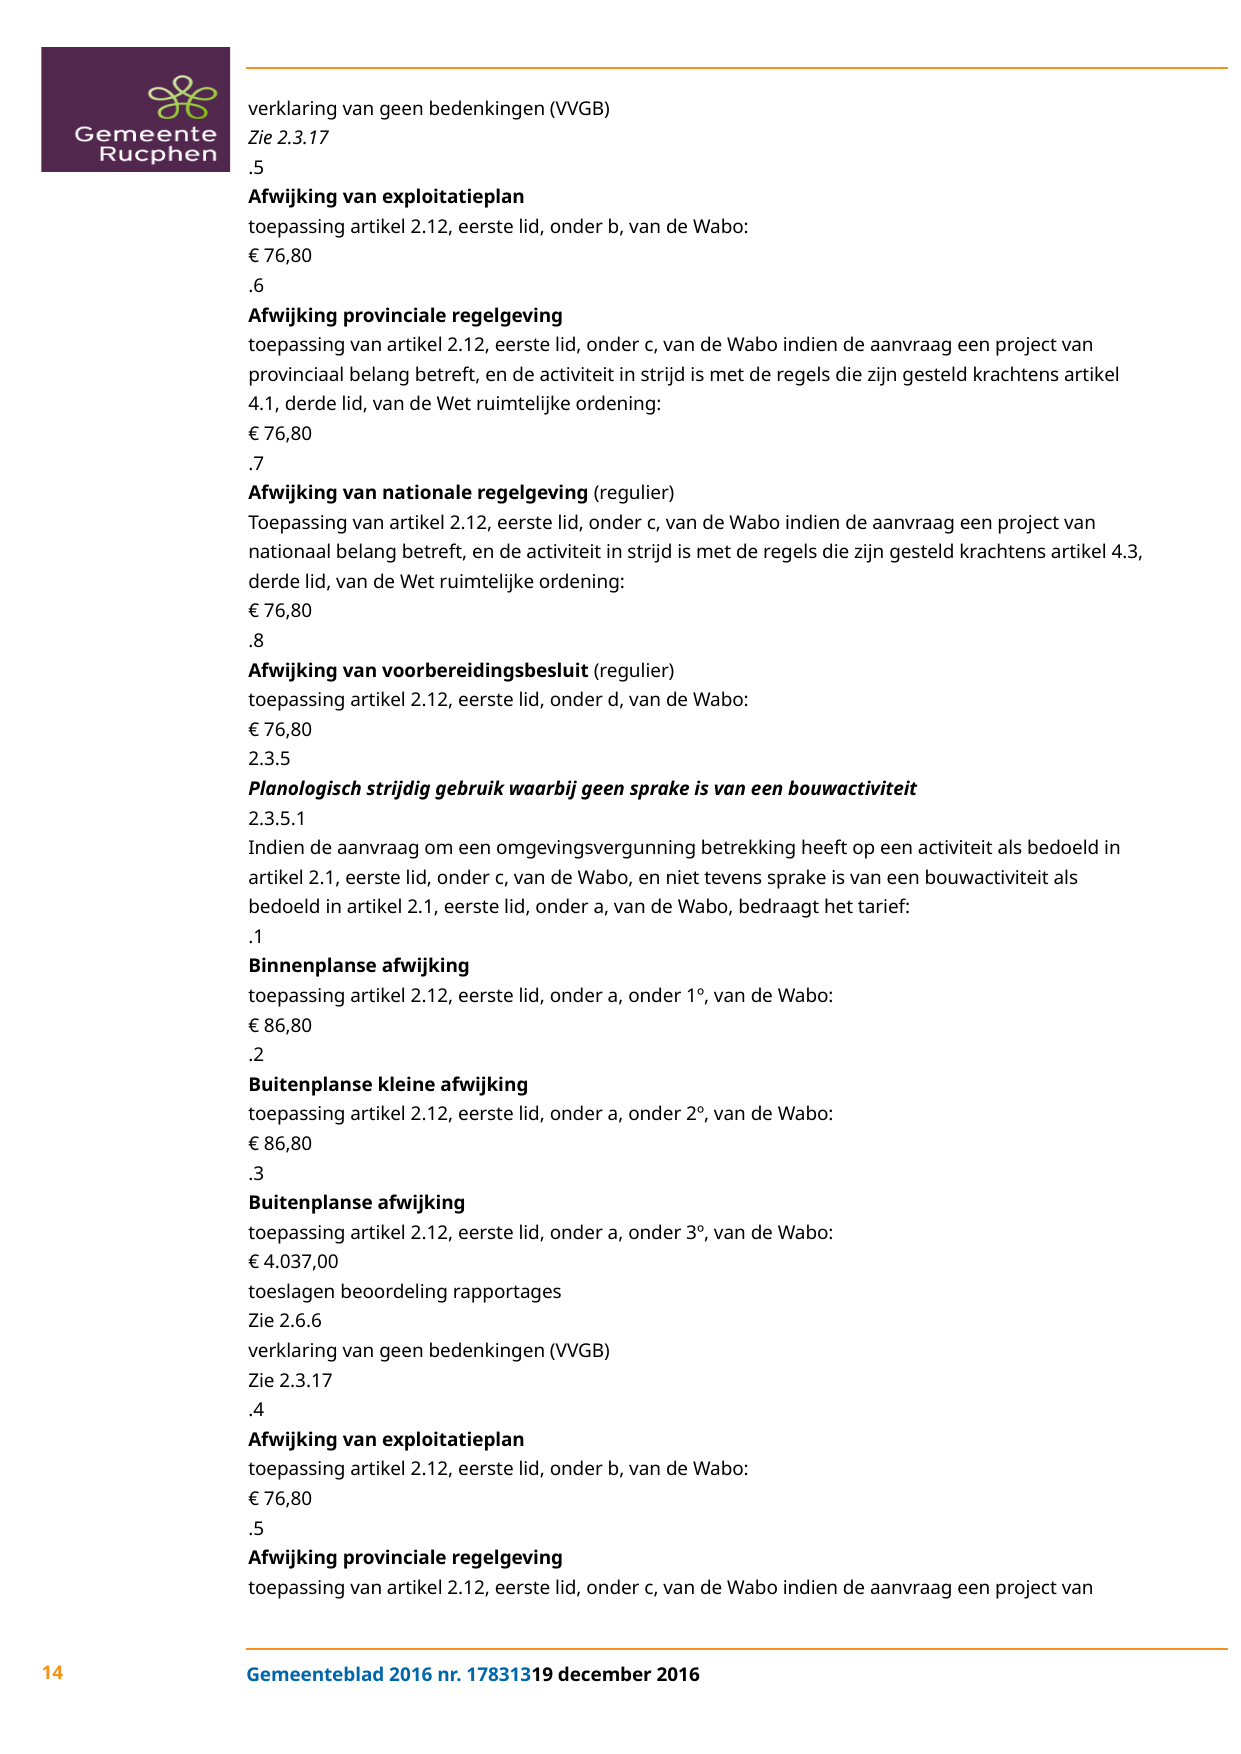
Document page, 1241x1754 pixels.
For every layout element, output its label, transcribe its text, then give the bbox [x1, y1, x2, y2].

text € 86,80 [248, 1012, 1152, 1038]
text toepassing artikel 2.12, eerste lid, onder b, van de Wabo: [248, 213, 1152, 239]
text toepassing van artikel 2.12, eerste lid, onder c, van de Wabo indien de aanvraag een project van provinciaal belang betreft, en de activiteit in strijd is met de regels die zijn gesteld krachtens artikel 4.1, derde lid, van de Wet ruimtelijke ordening: [248, 331, 1152, 416]
text Zie 2.3.17 [248, 124, 1152, 150]
text .8 [248, 627, 1152, 653]
text Afwijking van nationale regelgeving (regulier) [248, 479, 1152, 505]
text Planologisch strijdig gebruik waarbij geen sprake is van een bouwactiviteit [248, 775, 1152, 801]
text € 76,80 [248, 243, 1152, 268]
text toepassing van artikel 2.12, eerste lid, onder c, van de Wabo indien de aanvraag een project van [248, 1574, 1152, 1600]
text Buitenplanse afwijking [248, 1189, 1152, 1215]
text verklaring van geen bedenkingen (VVGB) [248, 95, 1152, 121]
text Toepassing van artikel 2.12, eerste lid, onder c, van de Wabo indien de aanvraag een project van nationaal belang betreft, en de activiteit in strijd is met de regels die zijn gesteld krachtens artikel 4.3, derde lid, van de Wet ruimtelijke ordening: [248, 509, 1152, 594]
text toepassing artikel 2.12, eerste lid, onder b, van de Wabo: [248, 1456, 1152, 1481]
text Afwijking van exploitatieplan [248, 183, 1152, 209]
text Binnenplanse afwijking [248, 953, 1152, 978]
text Zie 2.6.6 [248, 1308, 1152, 1333]
text .4 [248, 1396, 1152, 1422]
text € 4.037,00 [248, 1248, 1152, 1274]
text Indien de aanvraag om een omgevingsvergunning betrekking heeft op een activiteit als bedoeld in artikel 2.1, eerste lid, onder c, van de Wabo, en niet tevens sprake is van een bouwactiviteit als bedoeld in artikel 2.1, eerste lid, onder a, van de Wabo, bedraagt het tarief: [248, 834, 1152, 919]
text verklaring van geen bedenkingen (VVGB) [248, 1337, 1152, 1363]
text 2.3.5.1 [248, 805, 1152, 831]
text toeslagen beoordeling rapportages [248, 1278, 1152, 1304]
text toepassing artikel 2.12, eerste lid, onder d, van de Wabo: [248, 686, 1152, 712]
text Afwijking provinciale regelgeving [248, 1544, 1152, 1570]
text € 76,80 [248, 420, 1152, 446]
text € 76,80 [248, 598, 1152, 623]
text € 76,80 [248, 716, 1152, 742]
text .5 [248, 1515, 1152, 1541]
text .1 [248, 923, 1152, 949]
text Afwijking van exploitatieplan [248, 1426, 1152, 1452]
text € 76,80 [248, 1485, 1152, 1511]
text toepassing artikel 2.12, eerste lid, onder a, onder 1º, van de Wabo: [248, 982, 1152, 1008]
picture [41, 47, 231, 172]
text Afwijking provinciale regelgeving [248, 302, 1152, 328]
text € 86,80 [248, 1130, 1152, 1156]
text Buitenplanse kleine afwijking [248, 1071, 1152, 1097]
text toepassing artikel 2.12, eerste lid, onder a, onder 2º, van de Wabo: [248, 1101, 1152, 1126]
text toepassing artikel 2.12, eerste lid, onder a, onder 3º, van de Wabo: [248, 1219, 1152, 1245]
text .3 [248, 1160, 1152, 1186]
text Afwijking van voorbereidingsbesluit (regulier) [248, 657, 1152, 683]
text .5 [248, 154, 1152, 180]
text .7 [248, 450, 1152, 476]
text 2.3.5 [248, 746, 1152, 771]
text Zie 2.3.17 [248, 1367, 1152, 1393]
text .2 [248, 1041, 1152, 1067]
text .6 [248, 272, 1152, 298]
